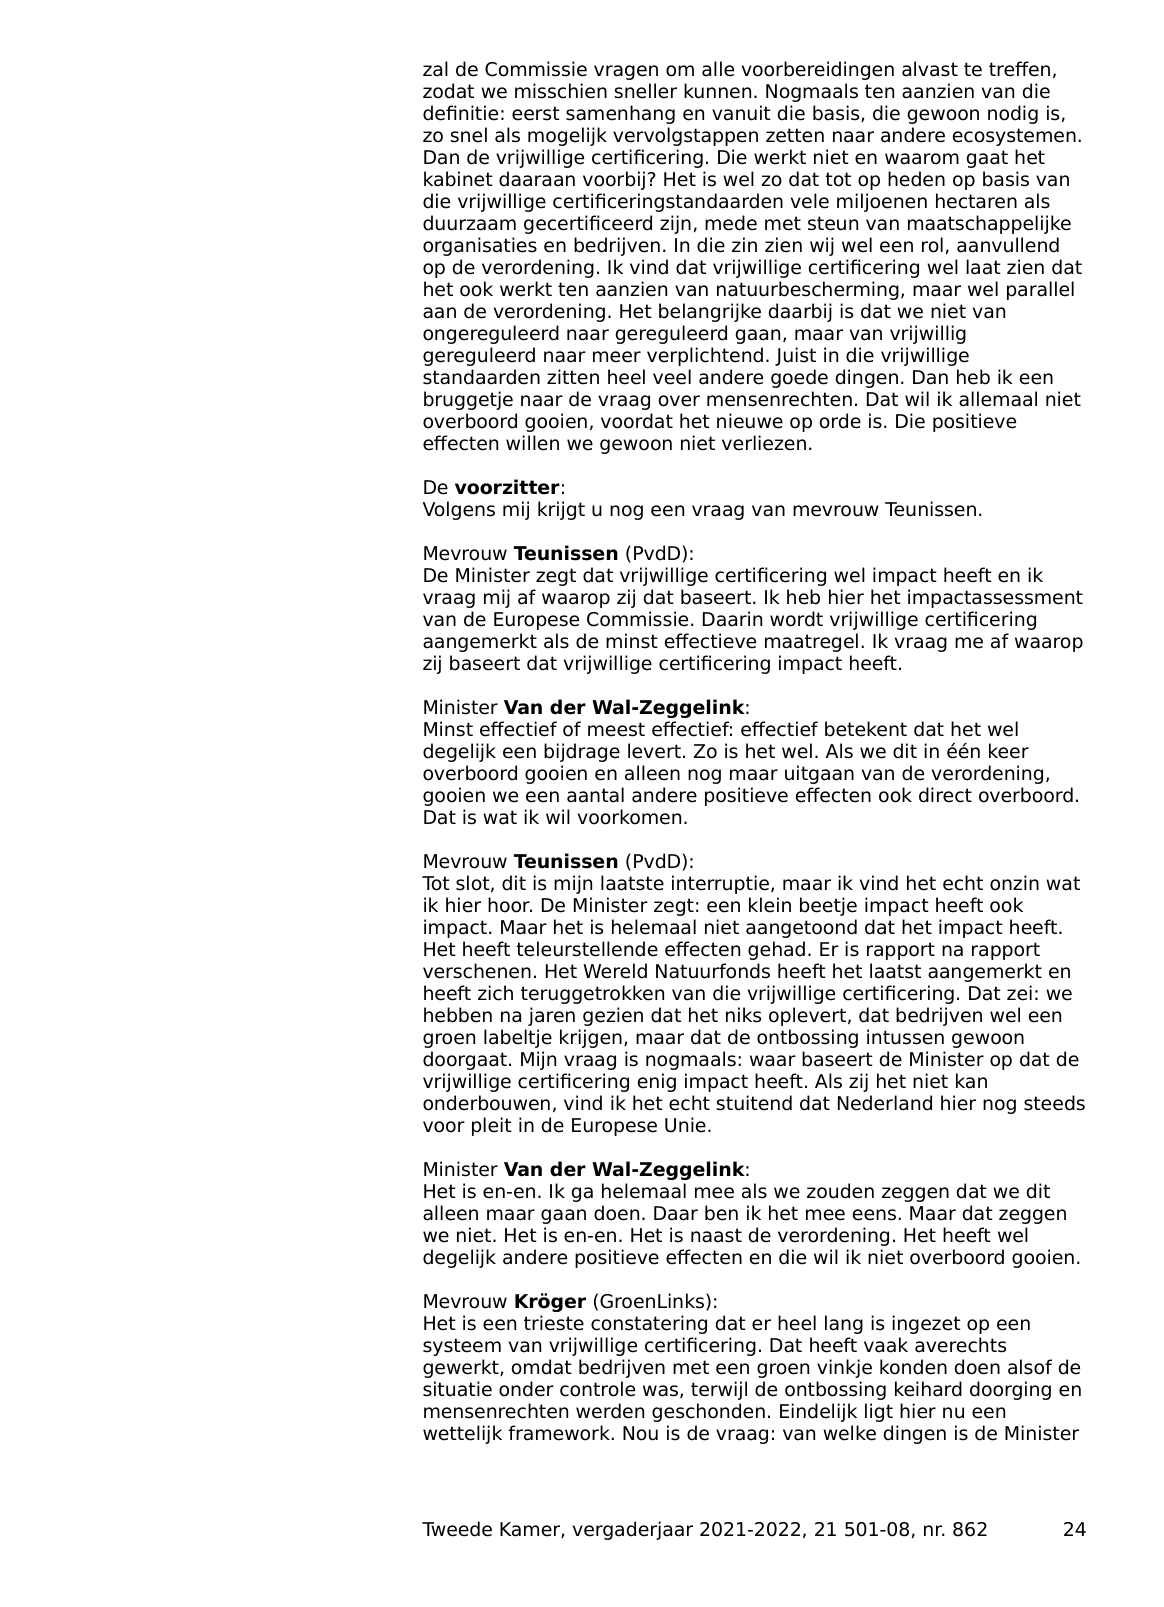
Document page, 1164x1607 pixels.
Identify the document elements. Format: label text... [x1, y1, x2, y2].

text De voorzitter: [422, 477, 1087, 499]
text zal de Commissie vragen om alle voorbereidingen alvast te treffen, zodat we misschien sneller kunnen. Nogmaals ten aanzien van die definitie: eerst samenhang en vanuit die basis, die gewoon nodig is, zo snel als mogelijk vervolgstappen zetten naar andere ecosystemen. [422, 59, 1087, 147]
text Tot slot, dit is mijn laatste interruptie, maar ik vind het echt onzin wat ik hier hoor. De Minister zegt: een klein beetje impact heeft ook impact. Maar het is helemaal niet aangetoond dat het impact heeft. Het heeft teleurstellende effecten gehad. Er is rapport na rapport verschenen. Het Wereld Natuurfonds heeft het laatst aangemerkt en heeft zich teruggetrokken van die vrijwillige certificering. Dat zei: we hebben na jaren gezien dat het niks oplevert, dat bedrijven wel een groen labeltje krijgen, maar dat de ontbossing intussen gewoon doorgaat. Mijn vraag is nogmaals: waar baseert de Minister op dat de vrijwillige certificering enig impact heeft. Als zij het niet kan onderbouwen, vind ik het echt stuitend dat Nederland hier nog steeds voor pleit in de Europese Unie. [422, 873, 1087, 1137]
text Mevrouw Teunissen (PvdD): [422, 543, 1087, 565]
text Volgens mij krijgt u nog een vraag van mevrouw Teunissen. [422, 499, 1087, 521]
text Minister Van der Wal-Zeggelink: [422, 697, 1087, 719]
text Het is en-en. Ik ga helemaal mee als we zouden zeggen dat we dit alleen maar gaan doen. Daar ben ik het mee eens. Maar dat zeggen we niet. Het is en-en. Het is naast de verordening. Het heeft wel degelijk andere positieve effecten en die wil ik niet overboord gooien. [422, 1181, 1087, 1269]
text Dan de vrijwillige certificering. Die werkt niet en waarom gaat het kabinet daaraan voorbij? Het is wel zo dat tot op heden op basis van die vrijwillige certificeringstandaarden vele miljoenen hectaren als duurzaam gecertificeerd zijn, mede met steun van maatschappelijke organisaties en bedrijven. In die zin zien wij wel een rol, aanvullend op de verordening. Ik vind dat vrijwillige certificering wel laat zien dat het ook werkt ten aanzien van natuurbescherming, maar wel parallel aan de verordening. Het belangrijke daarbij is dat we niet van ongereguleerd naar gereguleerd gaan, maar van vrijwillig gereguleerd naar meer verplichtend. Juist in die vrijwillige standaarden zitten heel veel andere goede dingen. Dan heb ik een bruggetje naar de vraag over mensenrechten. Dat wil ik allemaal niet overboord gooien, voordat het nieuwe op orde is. Die positieve effecten willen we gewoon niet verliezen. [422, 147, 1087, 455]
text Mevrouw Teunissen (PvdD): [422, 851, 1087, 873]
text Het is een trieste constatering dat er heel lang is ingezet op een systeem van vrijwillige certificering. Dat heeft vaak averechts gewerkt, omdat bedrijven met een groen vinkje konden doen alsof de situatie onder controle was, terwijl de ontbossing keihard doorging en mensenrechten werden geschonden. Eindelijk ligt hier nu een wettelijk framework. Nou is de vraag: van welke dingen is de Minister [422, 1313, 1087, 1445]
text Minister Van der Wal-Zeggelink: [422, 1159, 1087, 1181]
text Minst effectief of meest effectief: effectief betekent dat het wel degelijk een bijdrage levert. Zo is het wel. Als we dit in één keer overboord gooien en alleen nog maar uitgaan van de verordening, gooien we een aantal andere positieve effecten ook direct overboord. Dat is wat ik wil voorkomen. [422, 719, 1087, 829]
text Mevrouw Kröger (GroenLinks): [422, 1291, 1087, 1313]
text De Minister zegt dat vrijwillige certificering wel impact heeft en ik vraag mij af waarop zij dat baseert. Ik heb hier het impactassessment van de Europese Commissie. Daarin wordt vrijwillige certificering aangemerkt als de minst effectieve maatregel. Ik vraag me af waarop zij baseert dat vrijwillige certificering impact heeft. [422, 565, 1087, 675]
